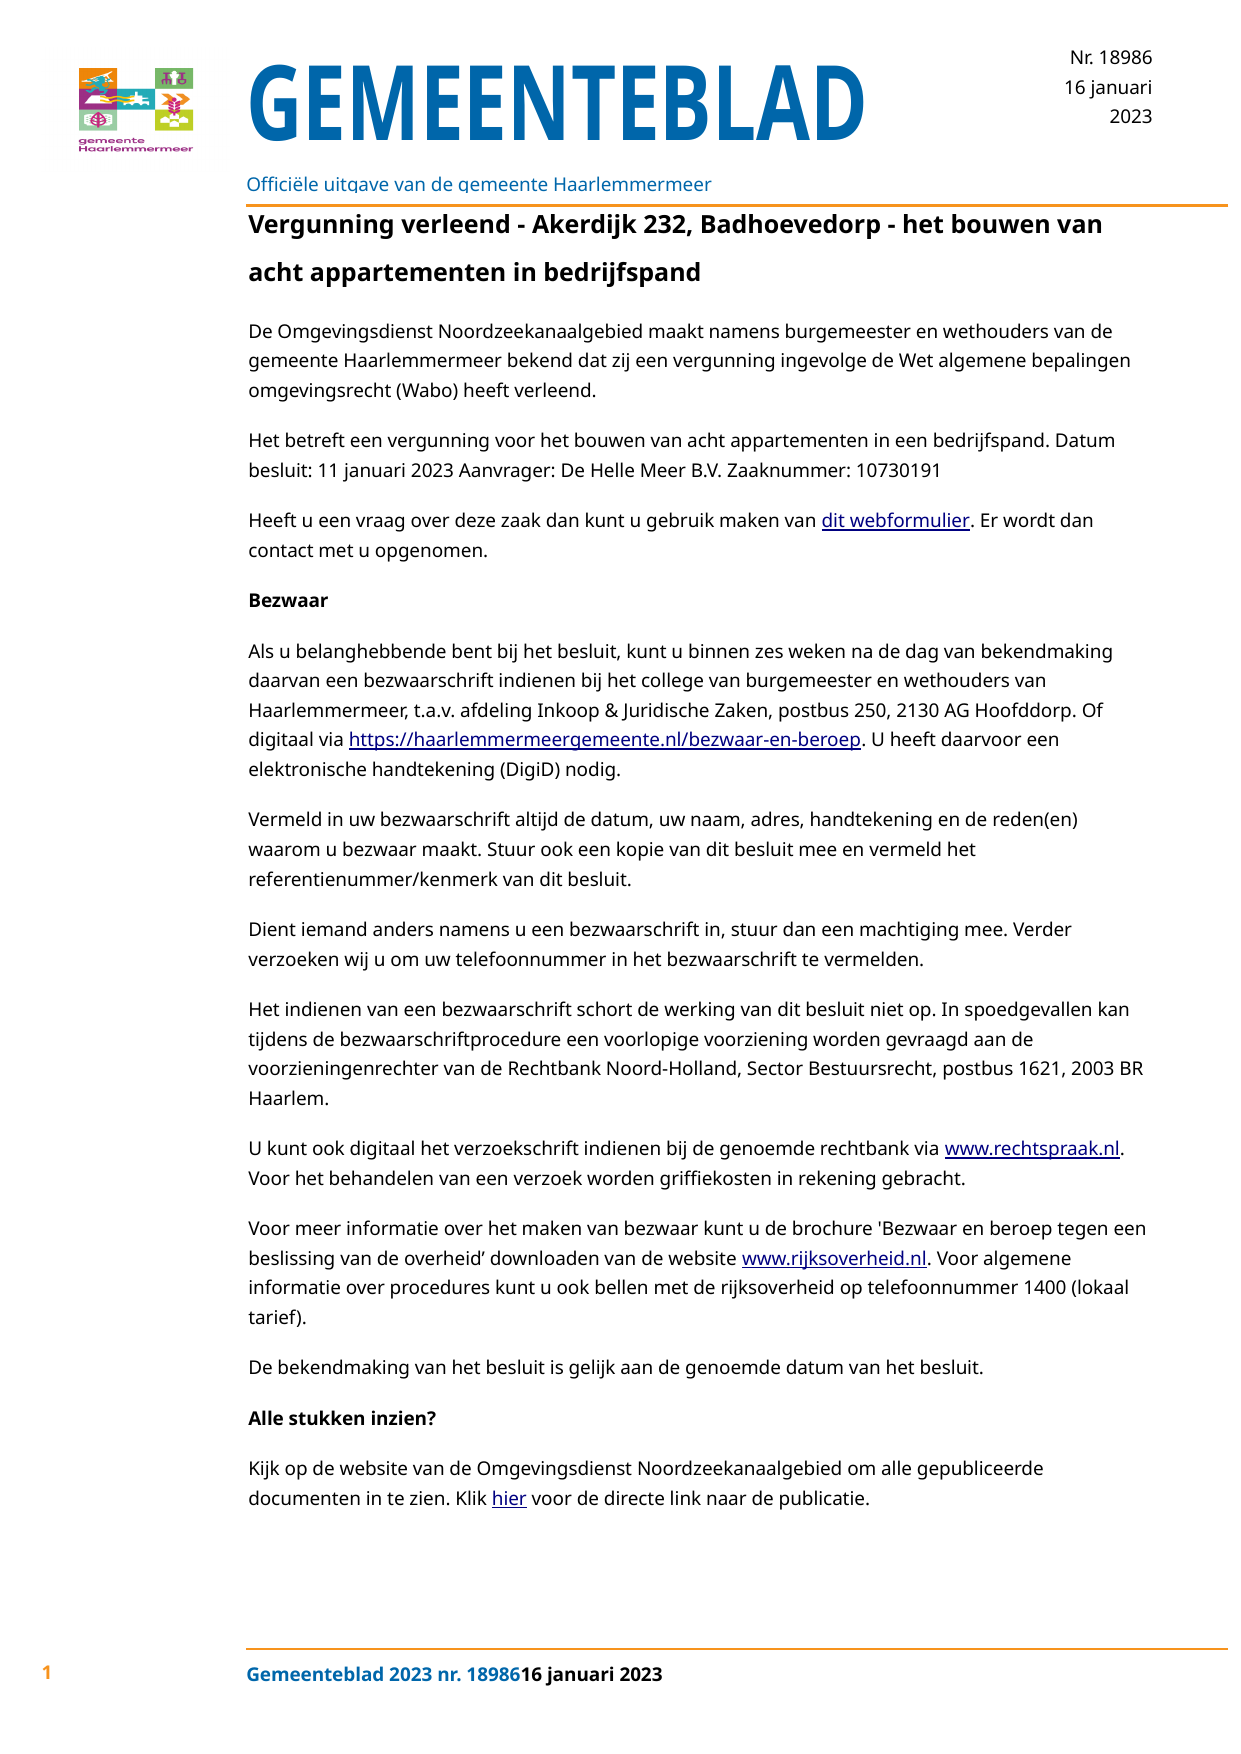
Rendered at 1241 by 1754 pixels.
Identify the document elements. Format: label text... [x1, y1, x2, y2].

text Bezwaar [248, 587, 1152, 613]
picture [41, 47, 231, 172]
text U kunt ook digitaal het verzoekschrift indienen bij de genoemde rechtbank via www.rechtspraak.nl. Voor het behandelen van een verzoek worden griffiekosten in rekening gebracht. [248, 1135, 1152, 1191]
text Alle stukken inzien? [248, 1405, 1152, 1431]
text De Omgevingsdienst Noordzeekanaalgebied maakt namens burgemeester en wethouders van de gemeente Haarlemmermeer bekend dat zij een vergunning ingevolge de Wet algemene bepalingen omgevingsrecht (Wabo) heeft verleend. [248, 318, 1152, 403]
text Het betreft een vergunning voor het bouwen van acht appartementen in een bedrijfspand. Datum besluit: 11 januari 2023 Aanvrager: De Helle Meer B.V. Zaaknummer: 10730191 [248, 427, 1152, 483]
text Als u belanghebbende bent bij het besluit, kunt u binnen zes weken na de dag van bekendmaking daarvan een bezwaarschrift indienen bij het college van burgemeester en wethouders van Haarlemmermeer, t.a.v. afdeling Inkoop & Juridische Zaken, postbus 250, 2130 AG Hoofddorp. Of digitaal via https://haarlemmermeergemeente.nl/bezwaar-en-beroep. U heeft daarvoor een elektronische handtekening (DigiD) nodig. [248, 638, 1152, 782]
text De bekendmaking van het besluit is gelijk aan de genoemde datum van het besluit. [248, 1354, 1152, 1380]
text Het indienen van een bezwaarschrift schort de werking van dit besluit niet op. In spoedgevallen kan tijdens de bezwaarschriftprocedure een voorlopige voorziening worden gevraagd aan de voorzieningenrechter van de Rechtbank Noord-Holland, Sector Bestuursrecht, postbus 1621, 2003 BR Haarlem. [248, 996, 1152, 1111]
text Dient iemand anders namens u een bezwaarschrift in, stuur dan een machtiging mee. Verder verzoeken wij u om uw telefoonnummer in het bezwaarschrift te vermelden. [248, 916, 1152, 972]
text Vermeld in uw bezwaarschrift altijd de datum, uw naam, adres, handtekening en de reden(en) waarom u bezwaar maakt. Stuur ook een kopie van dit besluit mee en vermeld het referentienummer/kenmerk van dit besluit. [248, 807, 1152, 892]
text Heeft u een vraag over deze zaak dan kunt u gebruik maken van dit webformulier. Er wordt dan contact met u opgenomen. [248, 507, 1152, 563]
text Vergunning verleend - Akerdijk 232, Badhoevedorp - het bouwen van acht appartementen in bedrijfspand [248, 207, 1152, 288]
text Kijk op de website van de Omgevingsdienst Noordzeekanaalgebied om alle gepubliceerde documenten in te zien. Klik hier voor de directe link naar de publicatie. [248, 1455, 1152, 1511]
text Voor meer informatie over het maken van bezwaar kunt u de brochure 'Bezwaar en beroep tegen een beslissing van de overheid’ downloaden van de website www.rijksoverheid.nl. Voor algemene informatie over procedures kunt u ook bellen met de rijksoverheid op telefoonnummer 1400 (lokaal tarief). [248, 1215, 1152, 1330]
